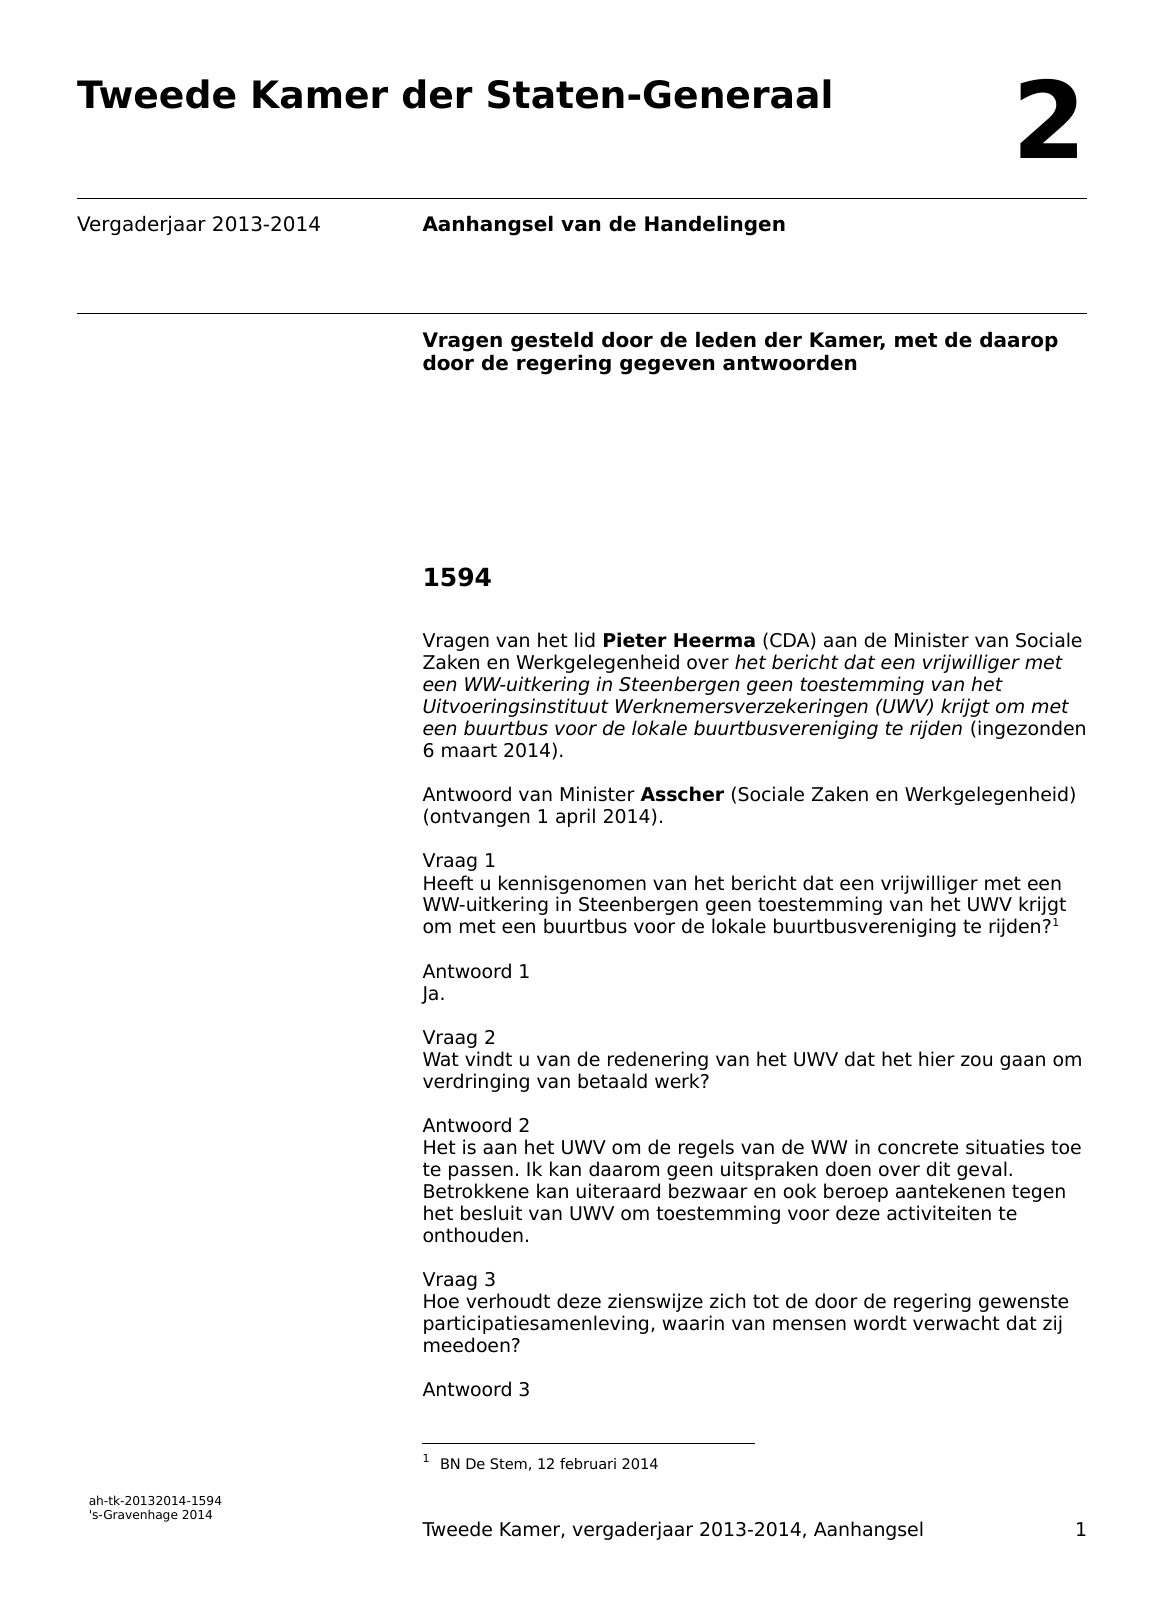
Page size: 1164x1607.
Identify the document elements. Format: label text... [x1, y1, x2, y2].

table_cell Vergaderjaar 2013-2014 [77, 199, 422, 313]
text Het is aan het UWV om de regels van de WW in concrete situaties toe te passen. Ik kan daarom geen uitspraken doen over dit geval. Betrokkene kan uiteraard bezwaar en ook beroep aantekenen tegen het besluit van UWV om toestemming voor deze activiteiten te onthouden. [422, 1137, 1087, 1247]
text 1594 [422, 563, 1087, 592]
table_cell Vragen gesteld door de leden der Kamer, met de daarop door de regering gegeven antwoorden [422, 314, 1087, 375]
table_cell Aanhangsel van de Handelingen [422, 199, 1087, 313]
text Antwoord van Minister Asscher (Sociale Zaken en Werkgelegenheid) (ontvangen 1 april 2014). [422, 784, 1087, 828]
text BN De Stem, 12 februari 2014 [422, 1452, 1087, 1474]
text Vraag 3 [422, 1269, 1087, 1291]
text Vragen van het lid Pieter Heerma (CDA) aan de Minister van Sociale Zaken en Werkgelegenheid over het bericht dat een vrijwilliger met een WW-uitkering in Steenbergen geen toestemming van het Uitvoeringsinstituut Werknemersverzekeringen (UWV) krijgt om met een buurtbus voor de lokale buurtbusvereniging te rijden (ingezonden 6 maart 2014). [422, 630, 1087, 762]
text Antwoord 2 [422, 1115, 1087, 1137]
text Antwoord 3 [422, 1379, 1087, 1401]
text Antwoord 1 [422, 961, 1087, 982]
text Wat vindt u van de redenering van het UWV dat het hier zou gaan om verdringing van betaald werk? [422, 1049, 1087, 1093]
text Vraag 2 [422, 1027, 1087, 1049]
table_header Tweede Kamer der Staten-Generaal [77, 59, 886, 198]
text Hoe verhoudt deze zienswijze zich tot de door de regering gewenste participatiesamenleving, waarin van mensen wordt verwacht dat zij meedoen? [422, 1291, 1087, 1357]
table_header 2 [886, 59, 1087, 198]
text Ja. [422, 982, 1087, 1004]
text Heeft u kennisgenomen van het bericht dat een vrijwilliger met een WW-uitkering in Steenbergen geen toestemming van het UWV krijgt om met een buurtbus voor de lokale buurtbusvereniging te rijden? [422, 872, 1087, 938]
text 's-Gravenhage 2014 [88, 1508, 323, 1522]
table_cell [77, 314, 422, 375]
text Vraag 1 [422, 850, 1087, 872]
text ah-tk-20132014-1594 [88, 1494, 323, 1508]
